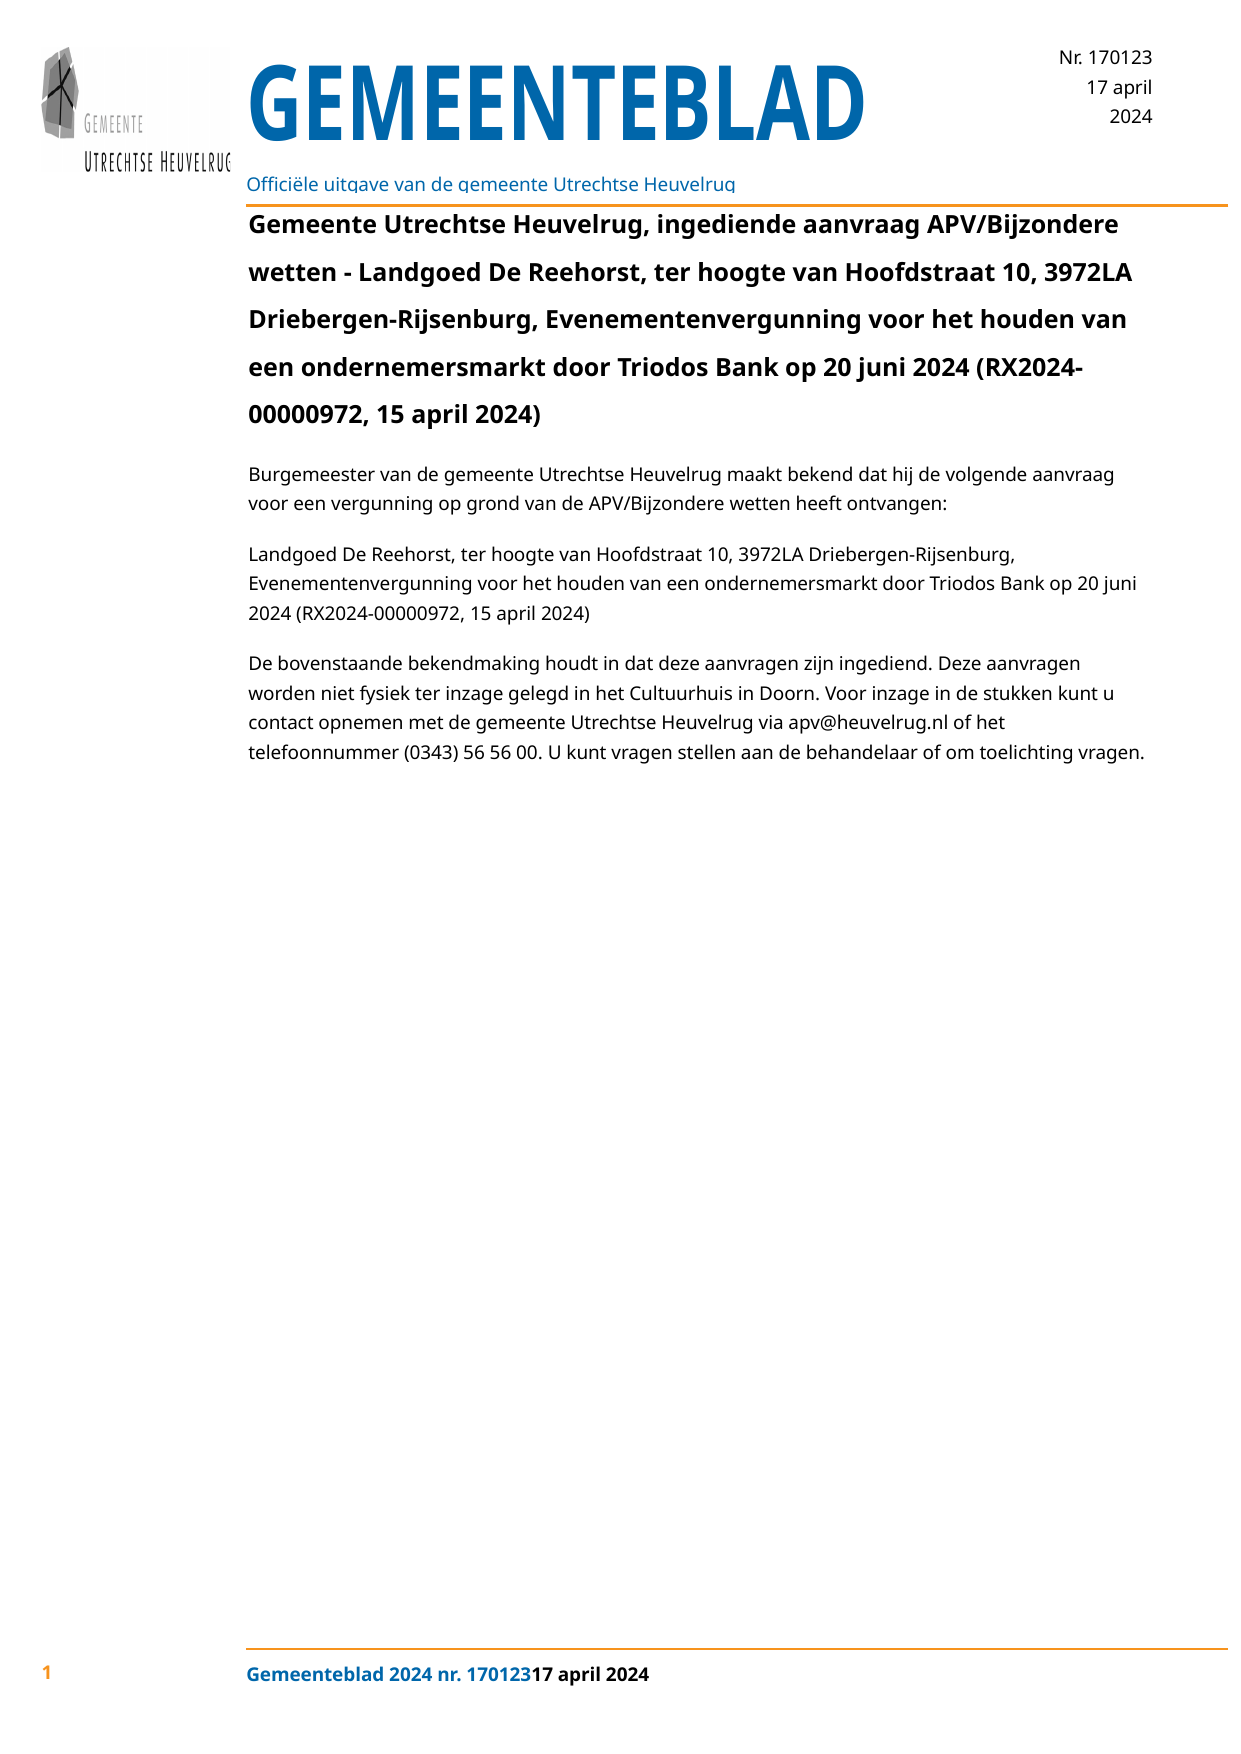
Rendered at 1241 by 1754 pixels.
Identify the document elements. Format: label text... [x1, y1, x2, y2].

text Burgemeester van de gemeente Utrechtse Heuvelrug maakt bekend dat hij de volgende aanvraag voor een vergunning op grond van de APV/Bijzondere wetten heeft ontvangen: [248, 461, 1152, 516]
text Gemeente Utrechtse Heuvelrug, ingediende aanvraag APV/Bijzondere wetten - Landgoed De Reehorst, ter hoogte van Hoofdstraat 10, 3972LA Driebergen-Rijsenburg, Evenementenvergunning voor het houden van een ondernemersmarkt door Triodos Bank op 20 juni 2024 (RX2024-00000972, 15 april 2024) [248, 207, 1152, 431]
picture [41, 47, 231, 172]
text De bovenstaande bekendmaking houdt in dat deze aanvragen zijn ingediend. Deze aanvragen worden niet fysiek ter inzage gelegd in het Cultuurhuis in Doorn. Voor inzage in de stukken kunt u contact opnemen met de gemeente Utrechtse Heuvelrug via apv@heuvelrug.nl of het telefoonnummer (0343) 56 56 00. U kunt vragen stellen aan de behandelaar of om toelichting vragen. [248, 650, 1152, 765]
text Landgoed De Reehorst, ter hoogte van Hoofdstraat 10, 3972LA Driebergen-Rijsenburg, Evenementenvergunning voor het houden van een ondernemersmarkt door Triodos Bank op 20 juni 2024 (RX2024-00000972, 15 april 2024) [248, 541, 1152, 626]
